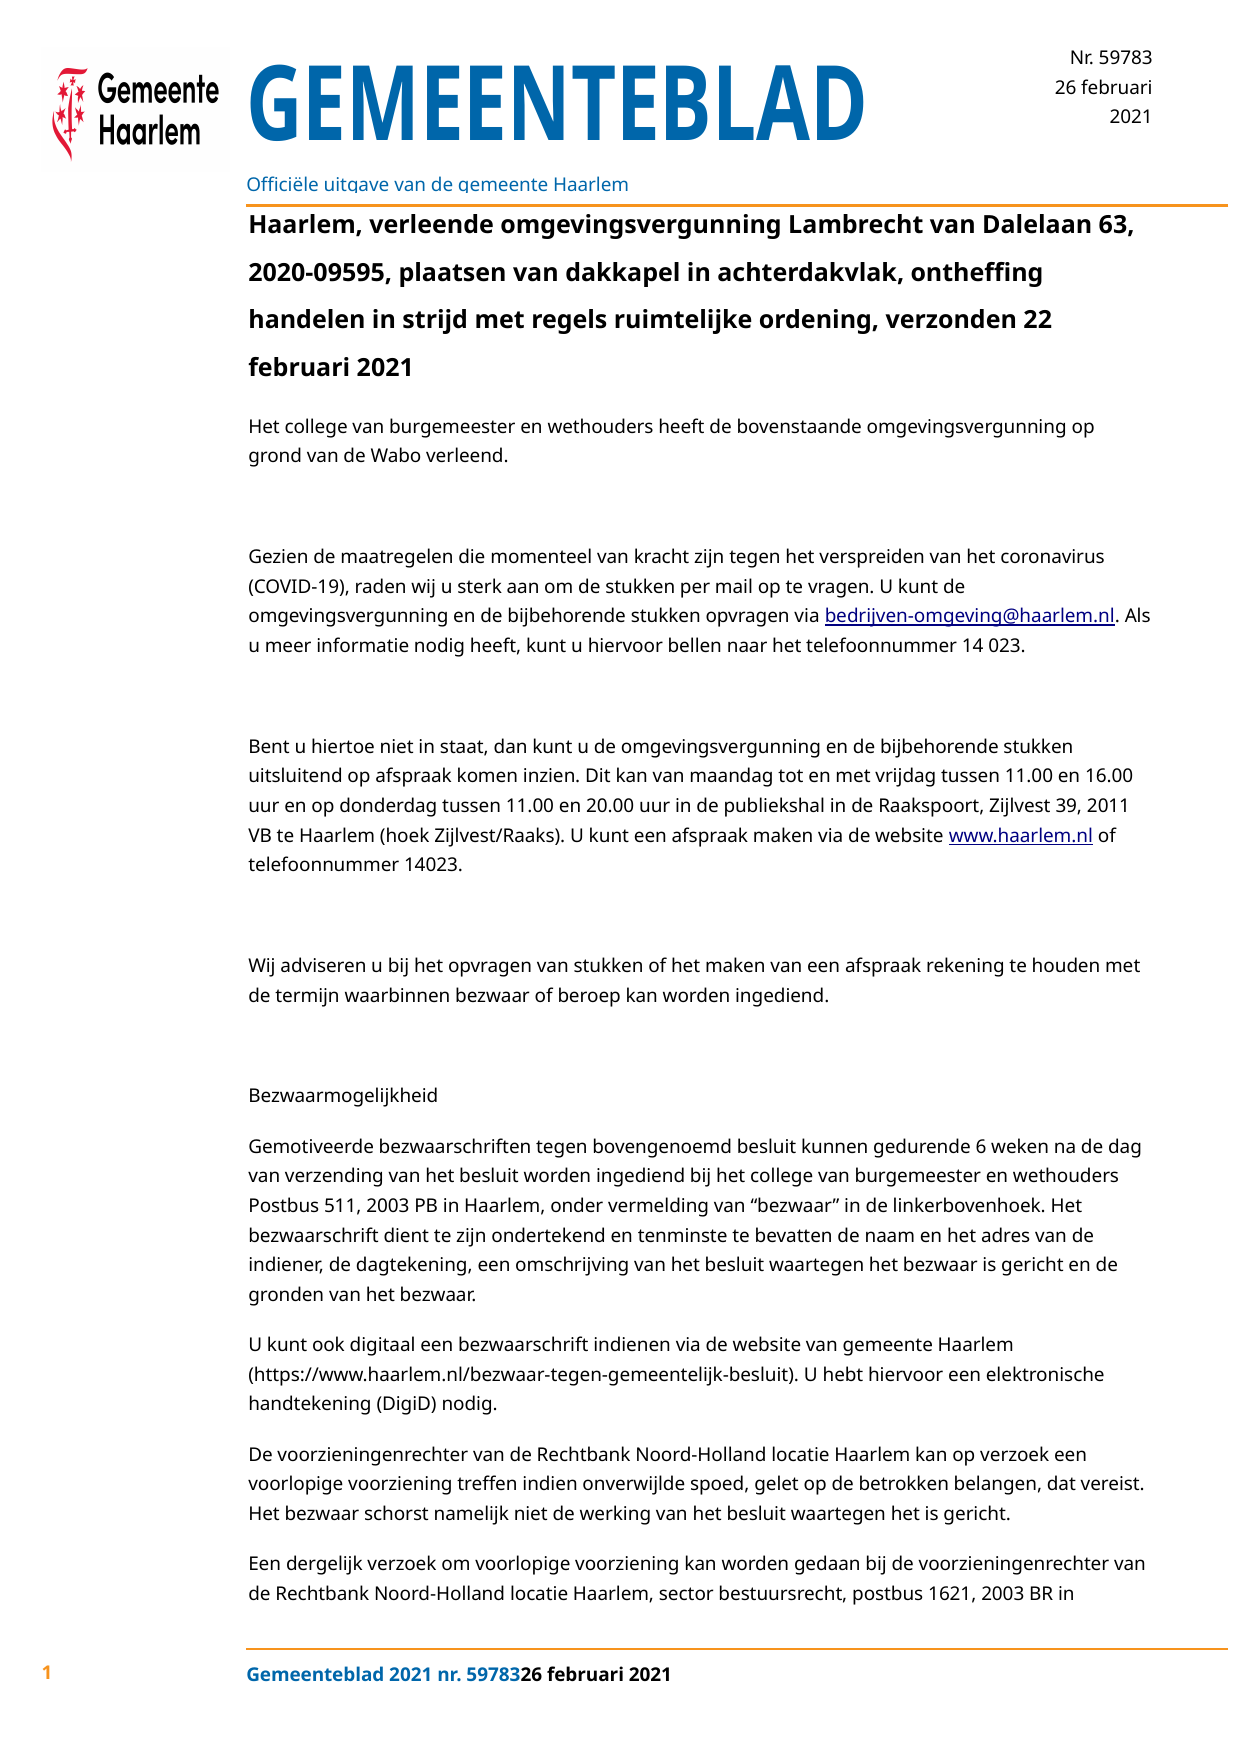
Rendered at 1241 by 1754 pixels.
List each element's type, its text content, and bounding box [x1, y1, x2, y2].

picture [41, 47, 231, 172]
text Wij adviseren u bij het opvragen van stukken of het maken van een afspraak rekening te houden met de termijn waarbinnen bezwaar of beroep kan worden ingediend. [248, 952, 1152, 1008]
text Haarlem, verleende omgevingsvergunning Lambrecht van Dalelaan 63, 2020-09595, plaatsen van dakkapel in achterdakvlak, ontheffing handelen in strijd met regels ruimtelijke ordening, verzonden 22 februari 2021 [248, 207, 1152, 384]
text Bezwaarmogelijkheid [248, 1083, 1152, 1108]
text Gemotiveerde bezwaarschriften tegen bovengenoemd besluit kunnen gedurende 6 weken na de dag van verzending van het besluit worden ingediend bij het college van burgemeester en wethouders Postbus 511, 2003 PB in Haarlem, onder vermelding van “bezwaar” in de linkerbovenhoek. Het bezwaarschrift dient te zijn ondertekend en tenminste te bevatten de naam en het adres van de indiener, de dagtekening, een omschrijving van het besluit waartegen het bezwaar is gericht en de gronden van het bezwaar. [248, 1133, 1152, 1307]
text Gezien de maatregelen die momenteel van kracht zijn tegen het verspreiden van het coronavirus (COVID-19), raden wij u sterk aan om de stukken per mail op te vragen. U kunt de omgevingsvergunning en de bijbehorende stukken opvragen via bedrijven-omgeving@haarlem.nl. Als u meer informatie nodig heeft, kunt u hiervoor bellen naar het telefoonnummer 14 023. [248, 543, 1152, 658]
text U kunt ook digitaal een bezwaarschrift indienen via de website van gemeente Haarlem (https://www.haarlem.nl/bezwaar-tegen-gemeentelijk-besluit). U hebt hiervoor een elektronische handtekening (DigiD) nodig. [248, 1331, 1152, 1416]
text Het college van burgemeester en wethouders heeft de bovenstaande omgevingsvergunning op grond van de Wabo verleend. [248, 413, 1152, 468]
text Een dergelijk verzoek om voorlopige voorziening kan worden gedaan bij de voorzieningenrechter van de Rechtbank Noord-Holland locatie Haarlem, sector bestuursrecht, postbus 1621, 2003 BR in [248, 1551, 1152, 1606]
text Bent u hiertoe niet in staat, dan kunt u de omgevingsvergunning en de bijbehorende stukken uitsluitend op afspraak komen inzien. Dit kan van maandag tot en met vrijdag tussen 11.00 en 16.00 uur en op donderdag tussen 11.00 en 20.00 uur in de publiekshal in de Raakspoort, Zijlvest 39, 2011 VB te Haarlem (hoek Zijlvest/Raaks). U kunt een afspraak maken via de website www.haarlem.nl of telefoonnummer 14023. [248, 733, 1152, 877]
text De voorzieningenrechter van de Rechtbank Noord-Holland locatie Haarlem kan op verzoek een voorlopige voorziening treffen indien onverwijlde spoed, gelet op de betrokken belangen, dat vereist. Het bezwaar schorst namelijk niet de werking van het besluit waartegen het is gericht. [248, 1441, 1152, 1526]
